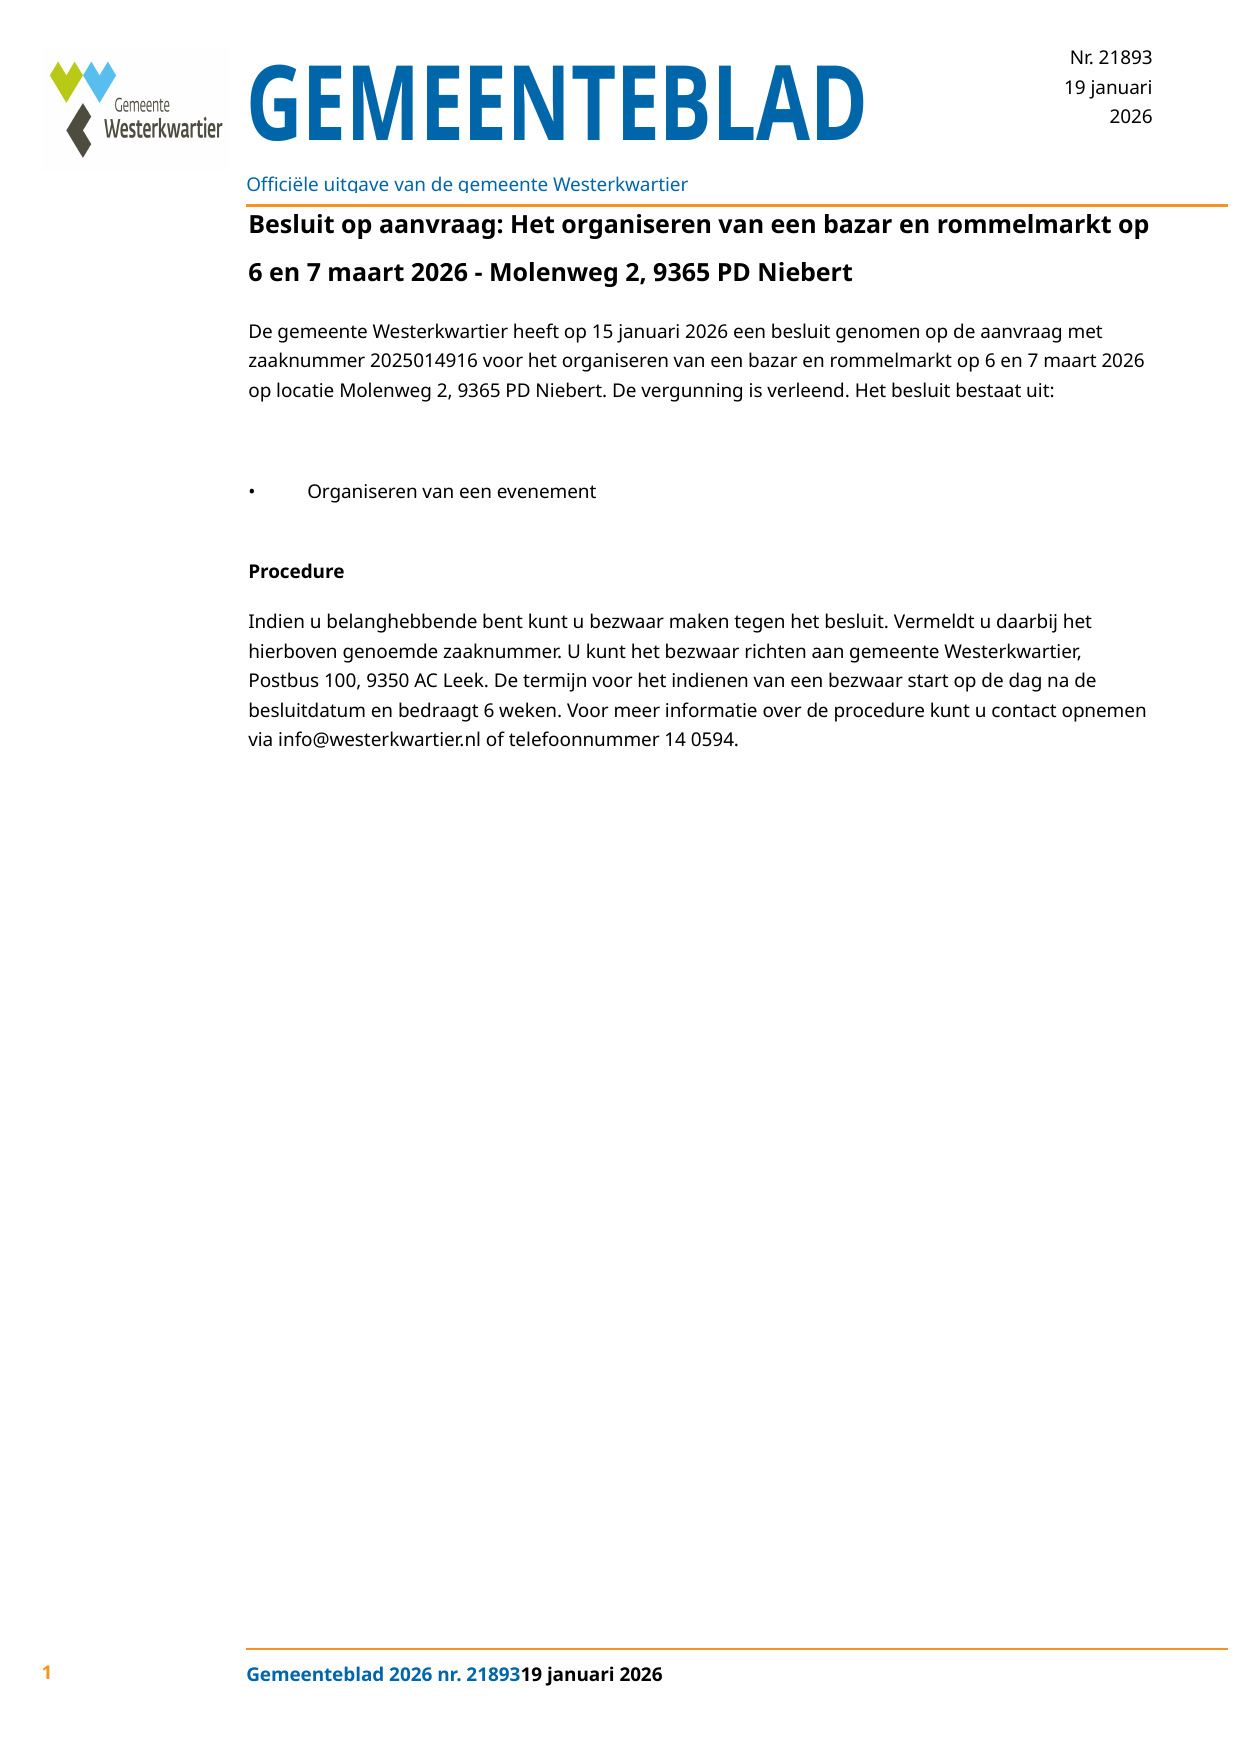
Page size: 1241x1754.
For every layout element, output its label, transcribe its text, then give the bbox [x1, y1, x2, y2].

text De gemeente Westerkwartier heeft op 15 januari 2026 een besluit genomen op de aanvraag met zaaknummer 2025014916 voor het organiseren van een bazar en rommelmarkt op 6 en 7 maart 2026 op locatie Molenweg 2, 9365 PD Niebert. De vergunning is verleend. Het besluit bestaat uit: [248, 318, 1152, 403]
list Organiseren van een evenement [248, 478, 1152, 504]
text Indien u belanghebbende bent kunt u bezwaar maken tegen het besluit. Vermeldt u daarbij het hierboven genoemde zaaknummer. U kunt het bezwaar richten aan gemeente Westerkwartier, Postbus 100, 9350 AC Leek. De termijn voor het indienen van een bezwaar start op de dag na de besluitdatum en bedraagt 6 weken. Voor meer informatie over de procedure kunt u contact opnemen via info@westerkwartier.nl of telefoonnummer 14 0594. [248, 608, 1152, 752]
picture [41, 47, 231, 172]
text Besluit op aanvraag: Het organiseren van een bazar en rommelmarkt op 6 en 7 maart 2026 - Molenweg 2, 9365 PD Niebert [248, 207, 1152, 288]
text Procedure [248, 558, 1152, 584]
